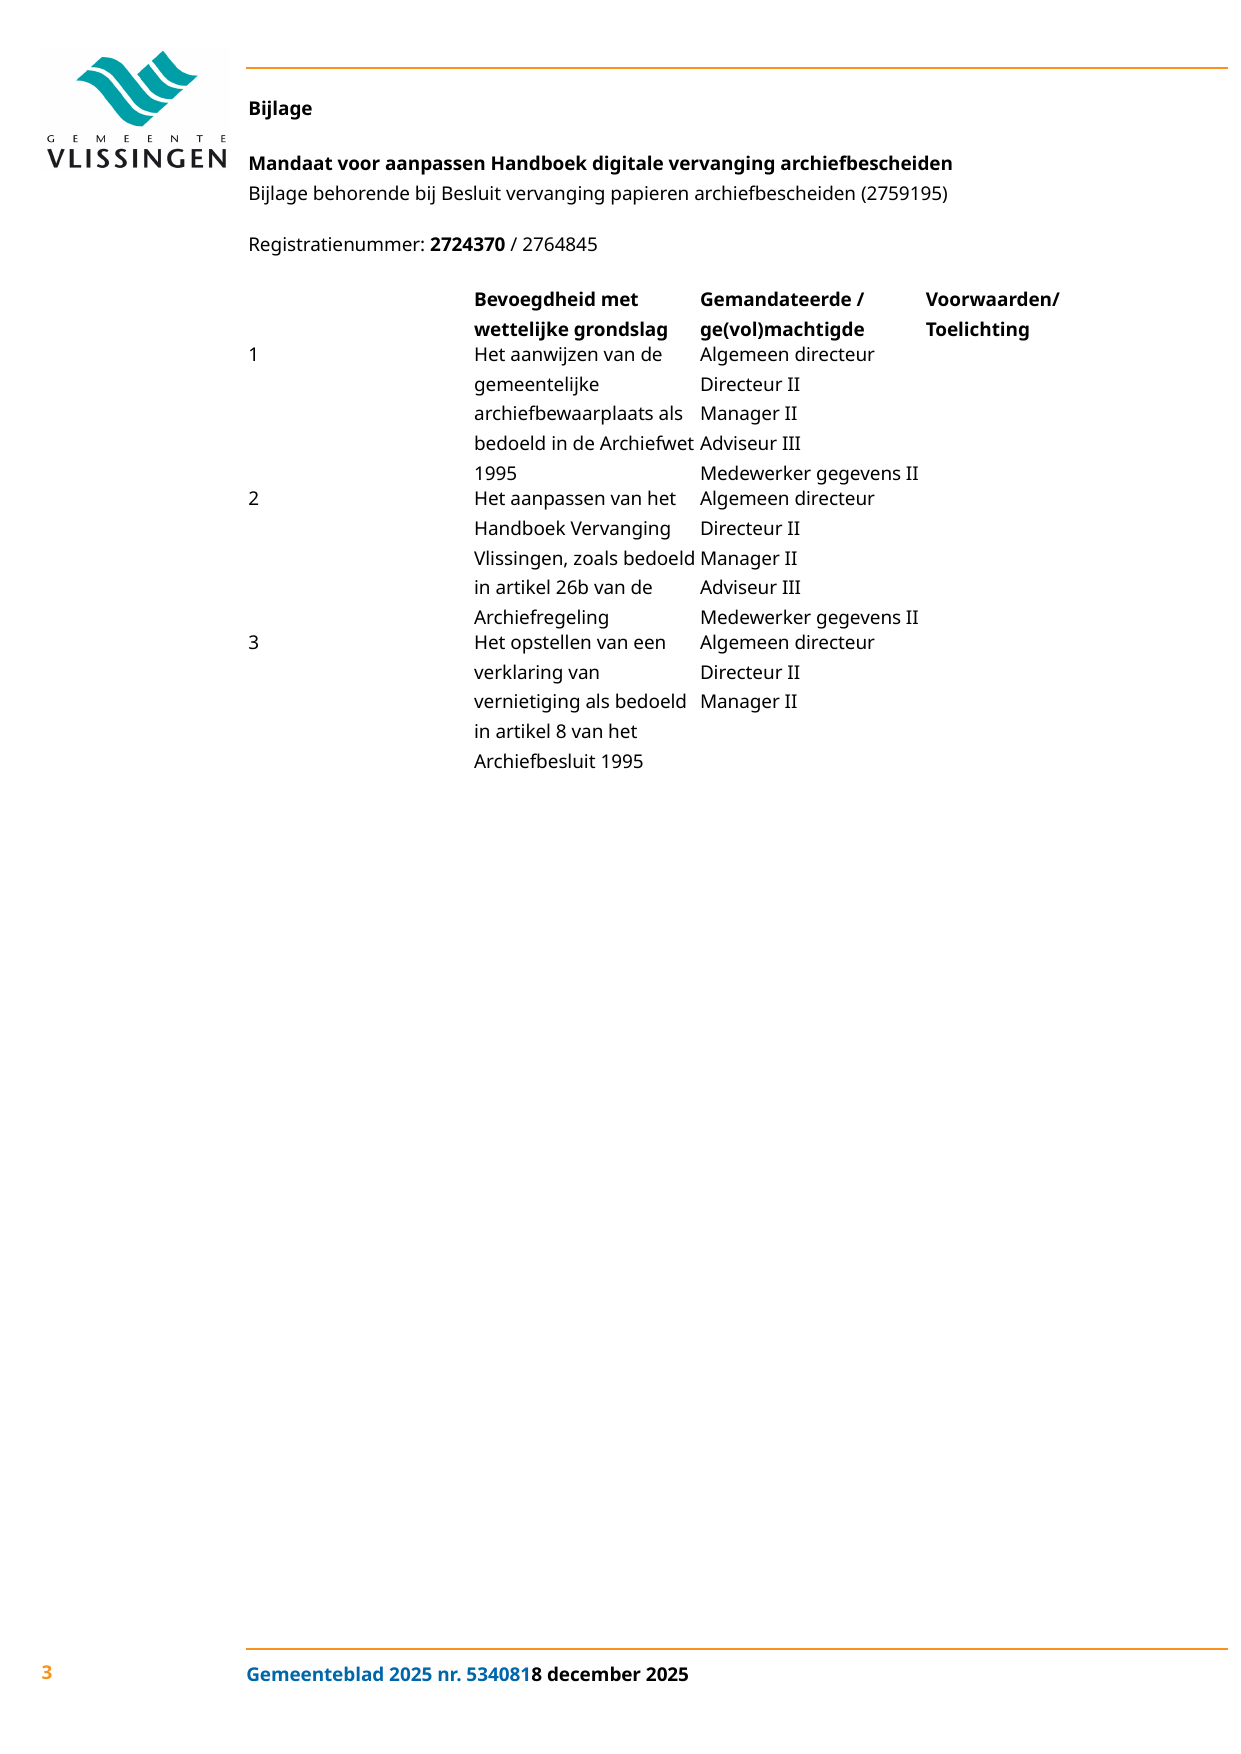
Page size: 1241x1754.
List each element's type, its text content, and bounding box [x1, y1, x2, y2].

table_cell 3 [248, 630, 474, 774]
text Bijlage [248, 95, 1152, 121]
table_cell Algemeen directeur Directeur II Manager II Adviseur III Medewerker gegevens II [700, 341, 926, 486]
table_cell Registratienummer: 2724370 / 2764845 [248, 231, 1152, 257]
table_header Bevoegdheid met wettelijke grondslag [474, 286, 700, 341]
table_header [248, 286, 474, 341]
picture [41, 47, 231, 172]
table_cell Algemeen directeur Directeur II Manager II Adviseur III Medewerker gegevens II [700, 486, 926, 629]
table_cell [248, 206, 1152, 231]
table_cell 1 [248, 341, 474, 486]
table_cell Het aanwijzen van de gemeentelijke archiefbewaarplaats als bedoeld in de Archiefwet 1995 [474, 341, 700, 486]
table_cell [926, 630, 1152, 774]
table_cell [926, 486, 1152, 629]
table_header Gemandateerde / ge(vol)machtigde [700, 286, 926, 341]
table_cell 2 [248, 486, 474, 629]
table_cell Het aanpassen van het Handboek Vervanging Vlissingen, zoals bedoeld in artikel 26b van de Archiefregeling [474, 486, 700, 629]
table_cell [248, 257, 1152, 283]
table_cell Het opstellen van een verklaring van vernietiging als bedoeld in artikel 8 van het Archiefbesluit 1995 [474, 630, 700, 774]
table_cell Algemeen directeur Directeur II Manager II [700, 630, 926, 774]
table_header Voorwaarden/Toelichting [926, 286, 1152, 341]
table_header Mandaat voor aanpassen Handboek digitale vervanging archiefbescheiden Bijlage behorende bij Besluit vervanging papieren archiefbescheiden (2759195) [248, 150, 1152, 206]
table_cell [926, 341, 1152, 486]
